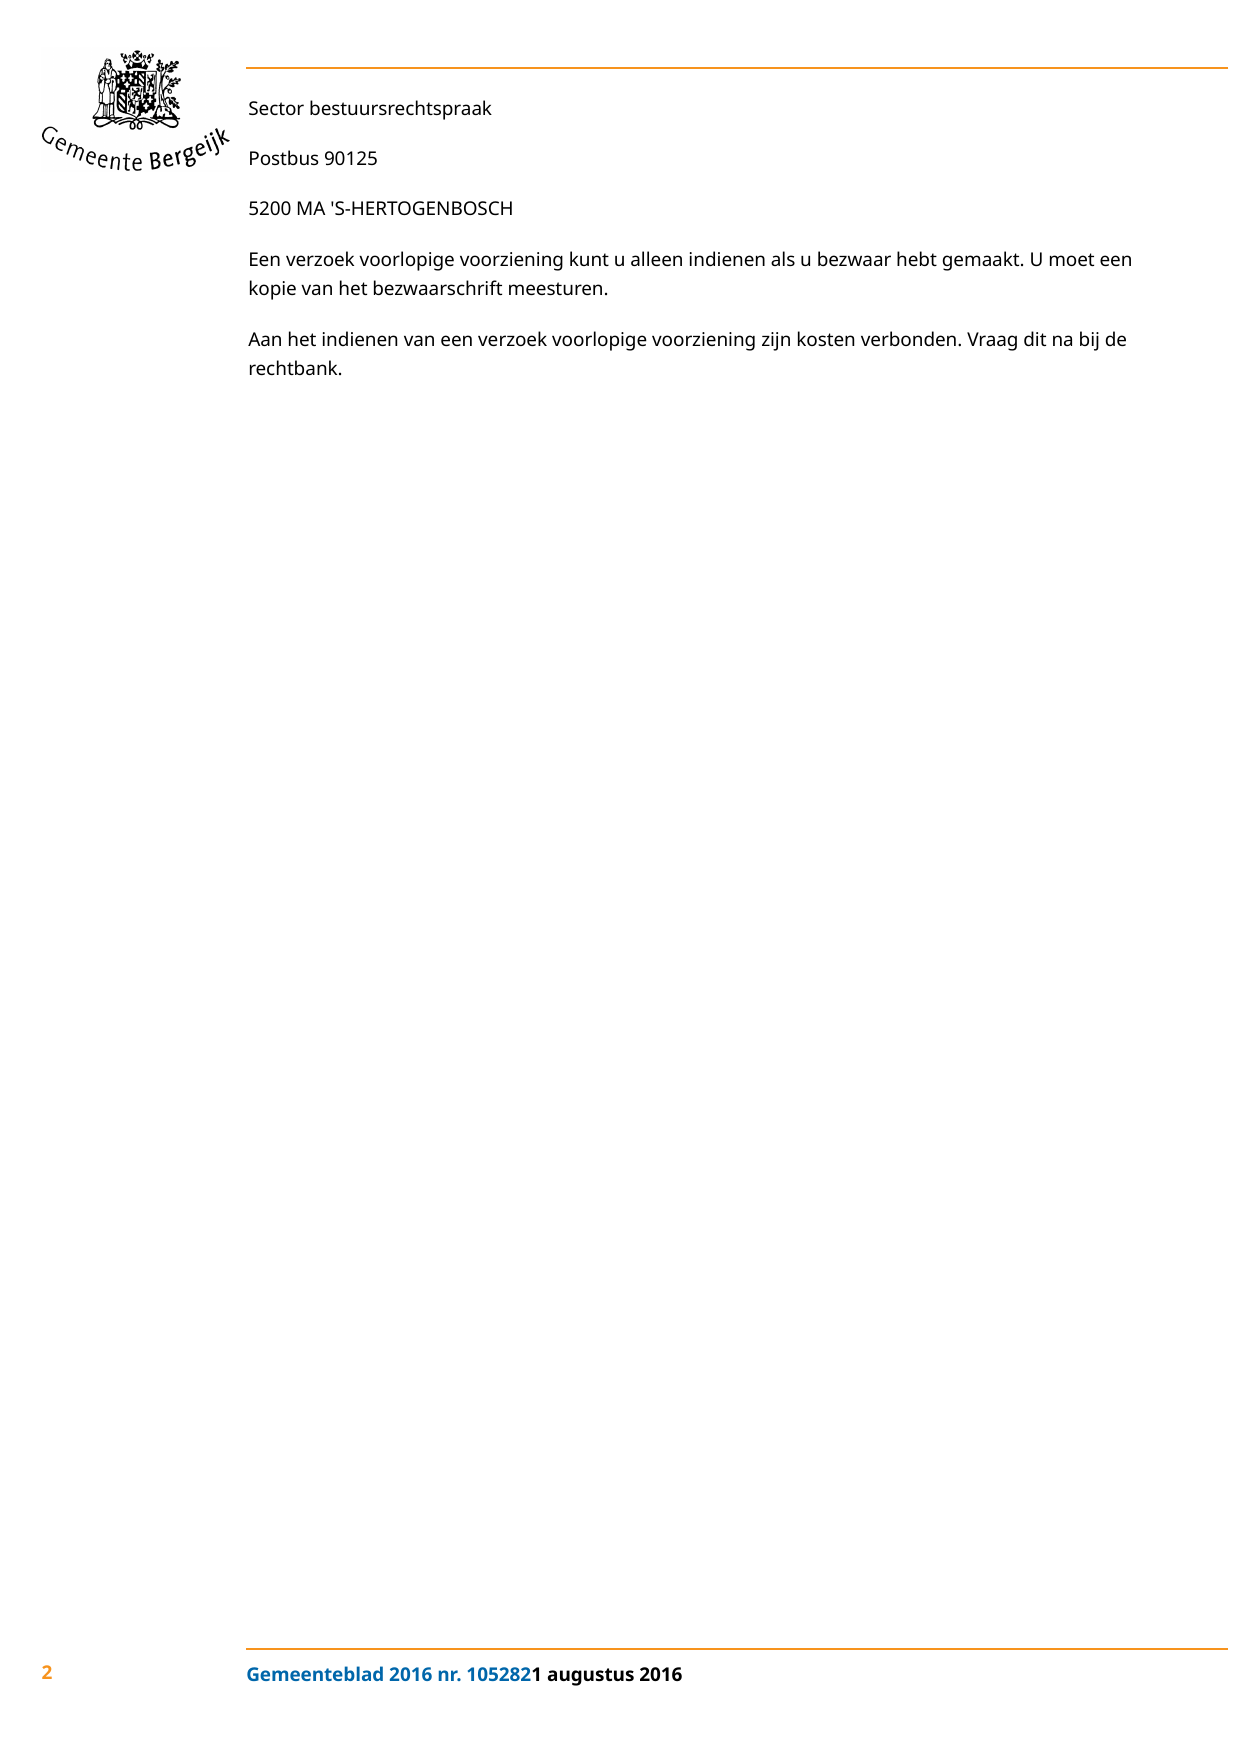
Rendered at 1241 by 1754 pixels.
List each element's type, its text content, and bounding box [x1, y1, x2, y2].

text Sector bestuursrechtspraak [248, 95, 1152, 121]
text Postbus 90125 [248, 145, 1152, 171]
picture [41, 47, 231, 172]
text Aan het indienen van een verzoek voorlopige voorziening zijn kosten verbonden. Vraag dit na bij de rechtbank. [248, 326, 1152, 381]
text Een verzoek voorlopige voorziening kunt u alleen indienen als u bezwaar hebt gemaakt. U moet een kopie van het bezwaarschrift meesturen. [248, 246, 1152, 301]
text 5200 MA 'S-HERTOGENBOSCH [248, 196, 1152, 221]
